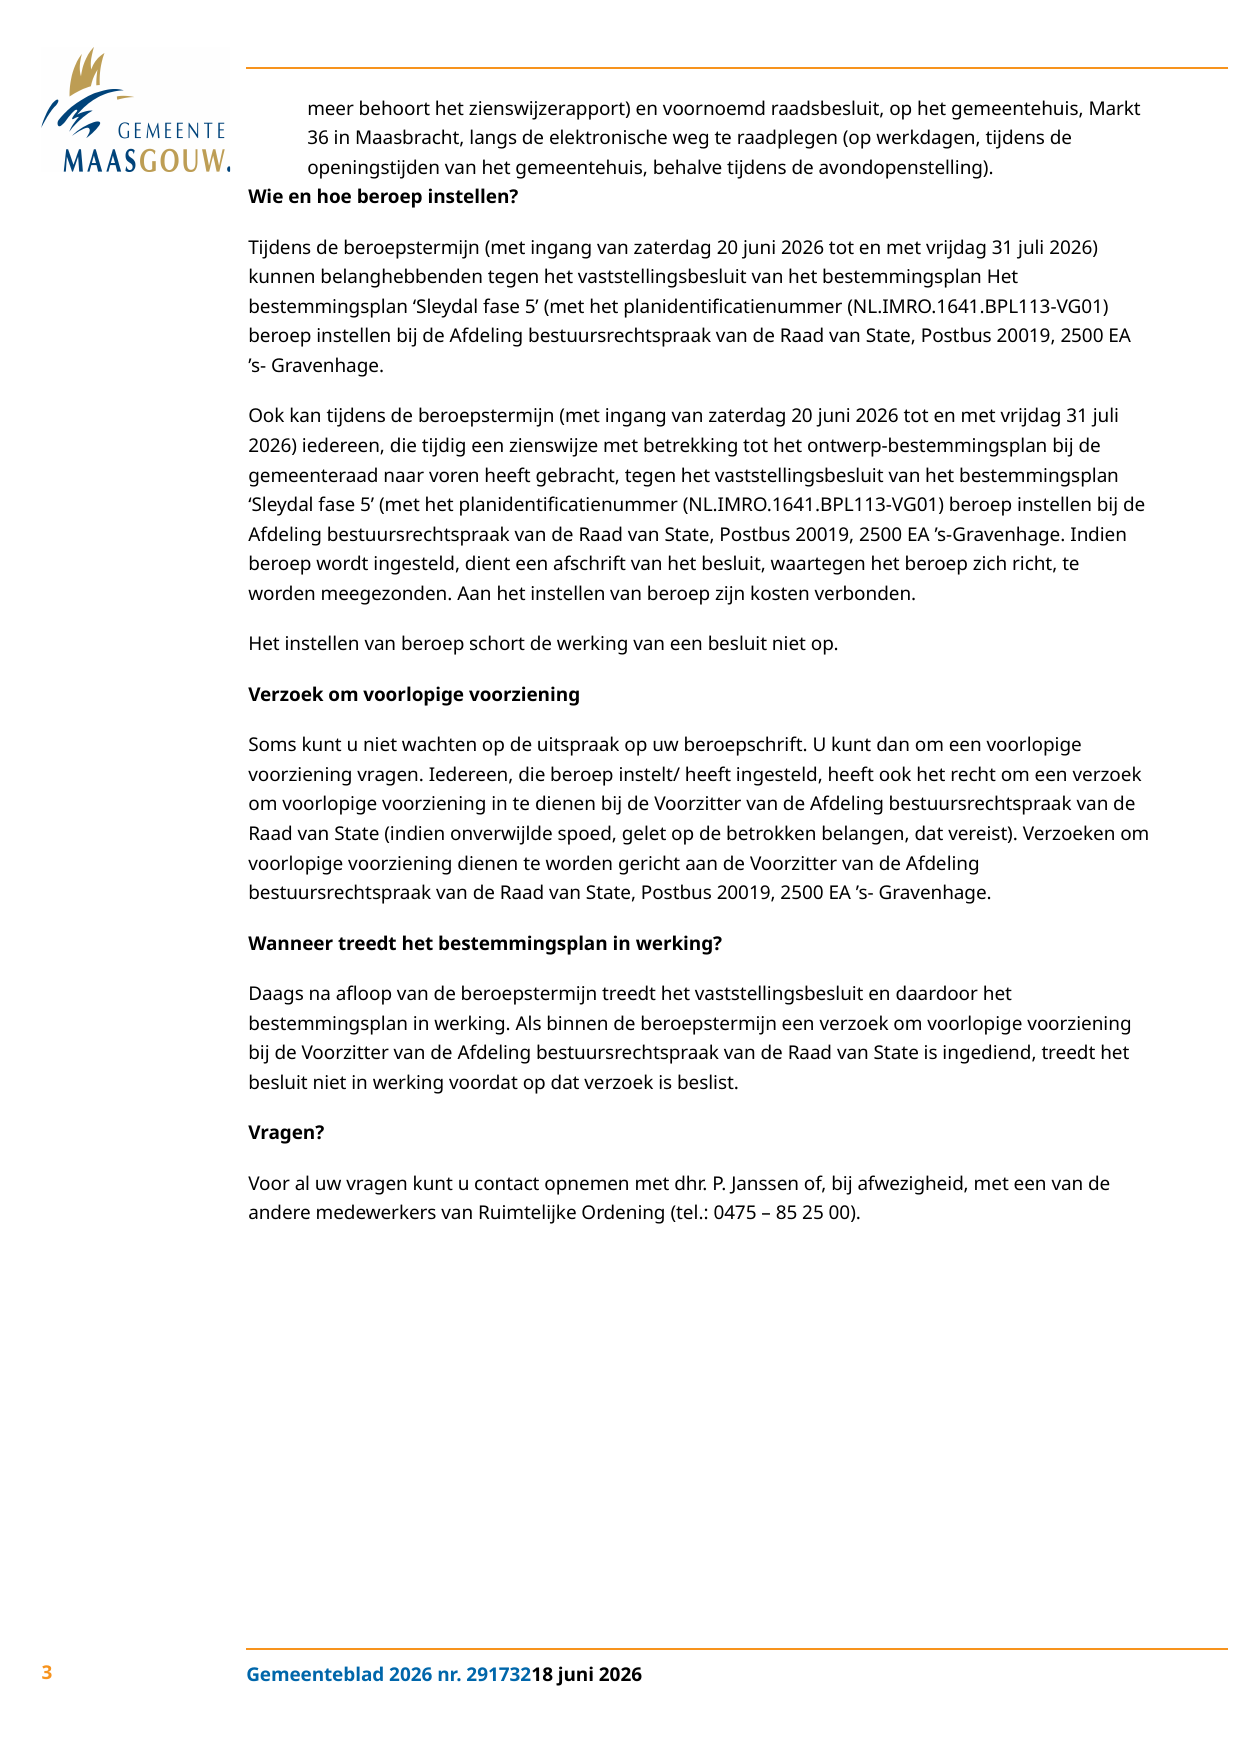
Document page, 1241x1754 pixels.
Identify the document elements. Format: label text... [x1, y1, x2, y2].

text Daags na afloop van de beroepstermijn treedt het vaststellingsbesluit en daardoor het bestemmingsplan in werking. Als binnen de beroepstermijn een verzoek om voorlopige voorziening bij de Voorzitter van de Afdeling bestuursrechtspraak van de Raad van State is ingediend, treedt het besluit niet in werking voordat op dat verzoek is beslist. [248, 980, 1152, 1095]
picture [41, 47, 231, 172]
text Verzoek om voorlopige voorziening [248, 681, 1152, 707]
text Soms kunt u niet wachten op de uitspraak op uw beroepschrift. U kunt dan om een voorlopige voorziening vragen. Iedereen, die beroep instelt/ heeft ingesteld, heeft ook het recht om een verzoek om voorlopige voorziening in te dienen bij de Voorzitter van de Afdeling bestuursrechtspraak van de Raad van State (indien onverwijlde spoed, gelet op de betrokken belangen, dat vereist). Verzoeken om voorlopige voorziening dienen te worden gericht aan de Voorzitter van de Afdeling bestuursrechtspraak van de Raad van State, Postbus 20019, 2500 EA ’s- Gravenhage. [248, 731, 1152, 905]
text Ook kan tijdens de beroepstermijn (met ingang van zaterdag 20 juni 2026 tot en met vrijdag 31 juli 2026) iedereen, die tijdig een zienswijze met betrekking tot het ontwerp-bestemmingsplan bij de gemeenteraad naar voren heeft gebracht, tegen het vaststellingsbesluit van het bestemmingsplan ‘Sleydal fase 5’ (met het planidentificatienummer (NL.IMRO.1641.BPL113-VG01) beroep instellen bij de Afdeling bestuursrechtspraak van de Raad van State, Postbus 20019, 2500 EA ’s-Gravenhage. Indien beroep wordt ingesteld, dient een afschrift van het besluit, waartegen het beroep zich richt, te worden meegezonden. Aan het instellen van beroep zijn kosten verbonden. [248, 403, 1152, 606]
list meer behoort het zienswijzerapport) en voornoemd raadsbesluit, op het gemeentehuis, Markt 36 in Maasbracht, langs de elektronische weg te raadplegen (op werkdagen, tijdens de openingstijden van het gemeentehuis, behalve tijdens de avondopenstelling). [248, 95, 1152, 180]
text Vragen? [248, 1119, 1152, 1145]
text Tijdens de beroepstermijn (met ingang van zaterdag 20 juni 2026 tot en met vrijdag 31 juli 2026) kunnen belanghebbenden tegen het vaststellingsbesluit van het bestemmingsplan Het bestemmingsplan ‘Sleydal fase 5’ (met het planidentificatienummer (NL.IMRO.1641.BPL113-VG01) beroep instellen bij de Afdeling bestuursrechtspraak van de Raad van State, Postbus 20019, 2500 EA ’s- Gravenhage. [248, 234, 1152, 378]
text Voor al uw vragen kunt u contact opnemen met dhr. P. Janssen of, bij afwezigheid, met een van de andere medewerkers van Ruimtelijke Ordening (tel.: 0475 – 85 25 00). [248, 1170, 1152, 1225]
text Wie en hoe beroep instellen? [248, 183, 1152, 209]
text Het instellen van beroep schort de werking van een besluit niet op. [248, 631, 1152, 656]
text Wanneer treedt het bestemmingsplan in werking? [248, 930, 1152, 956]
